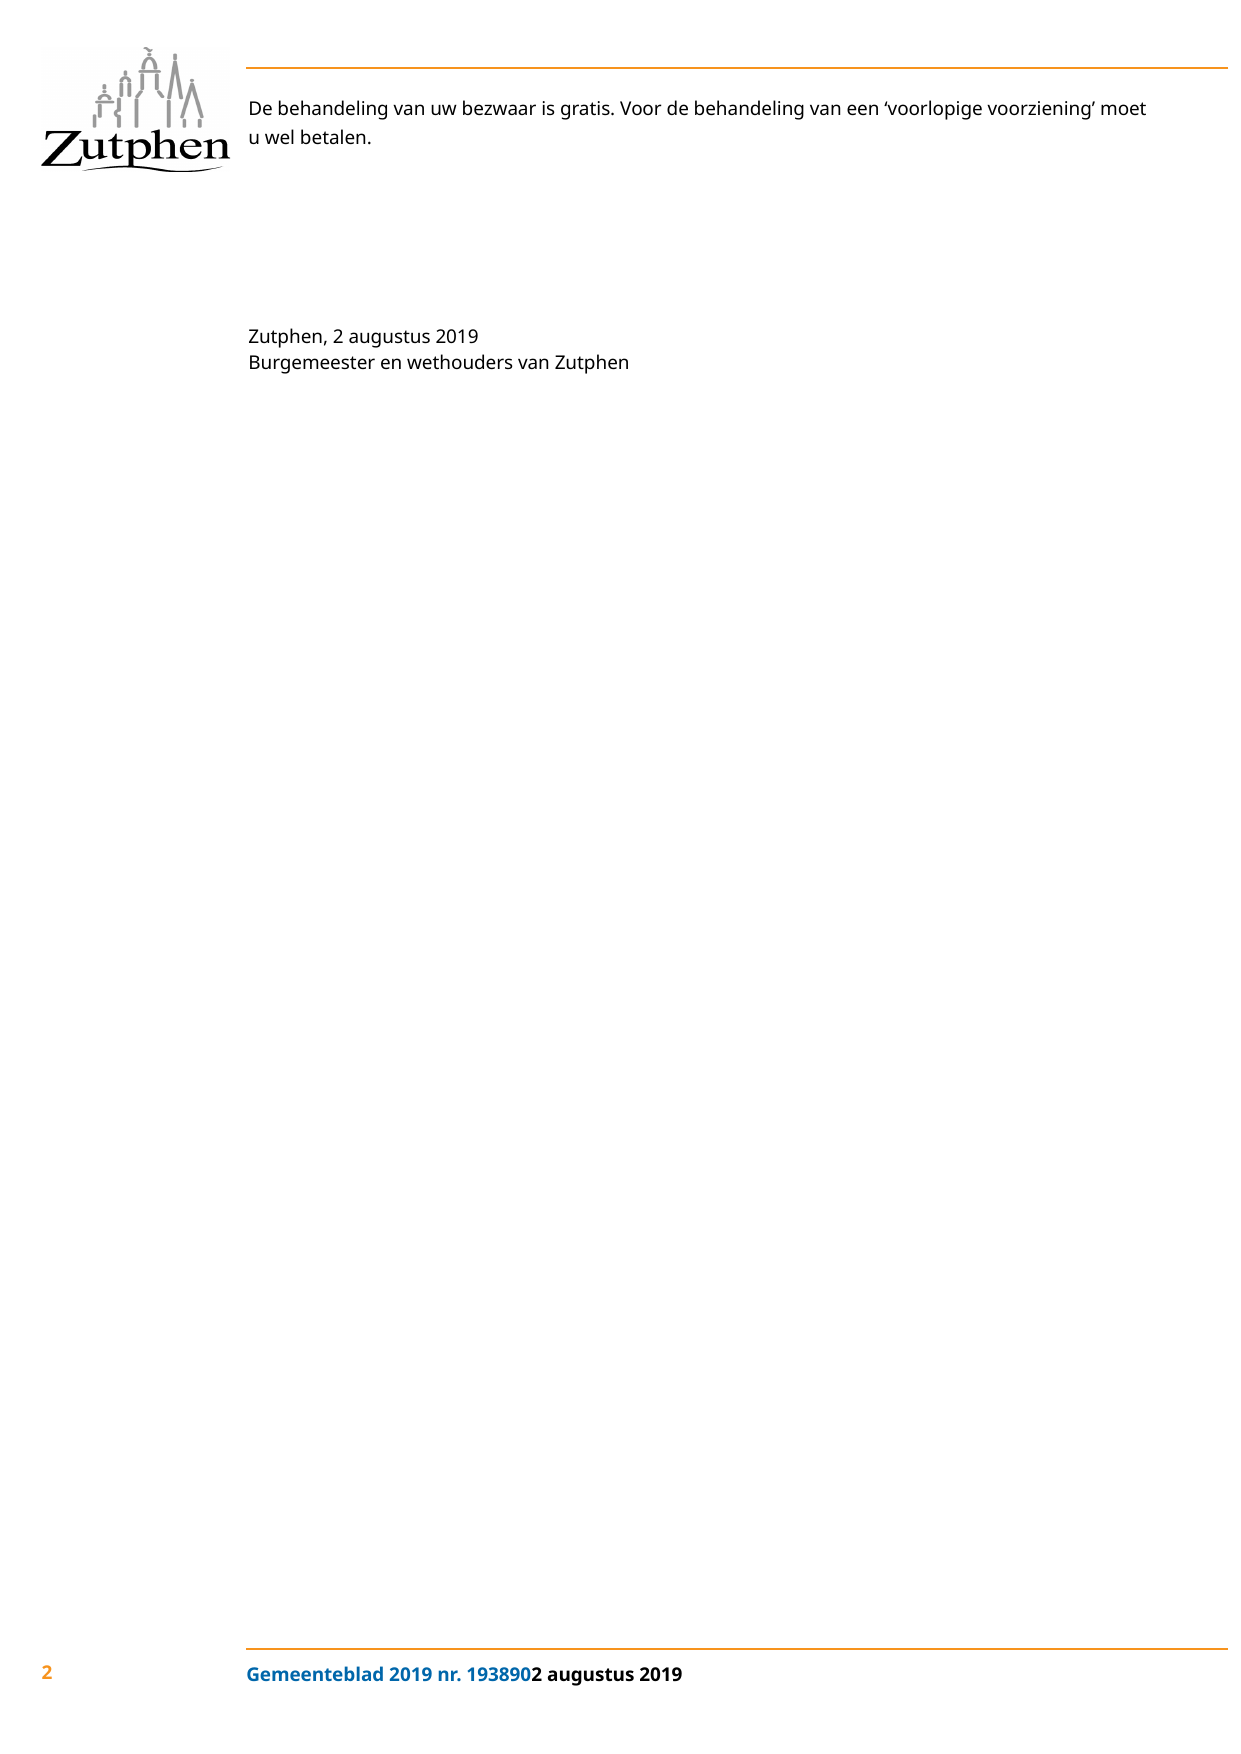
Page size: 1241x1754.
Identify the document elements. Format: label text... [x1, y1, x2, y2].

picture [41, 47, 231, 172]
text Burgemeester en wethouders van Zutphen [248, 349, 1152, 375]
text Zutphen, 2 augustus 2019 [248, 323, 1152, 349]
text De behandeling van uw bezwaar is gratis. Voor de behandeling van een ‘voorlopige voorziening’ moet u wel betalen. [248, 95, 1152, 150]
